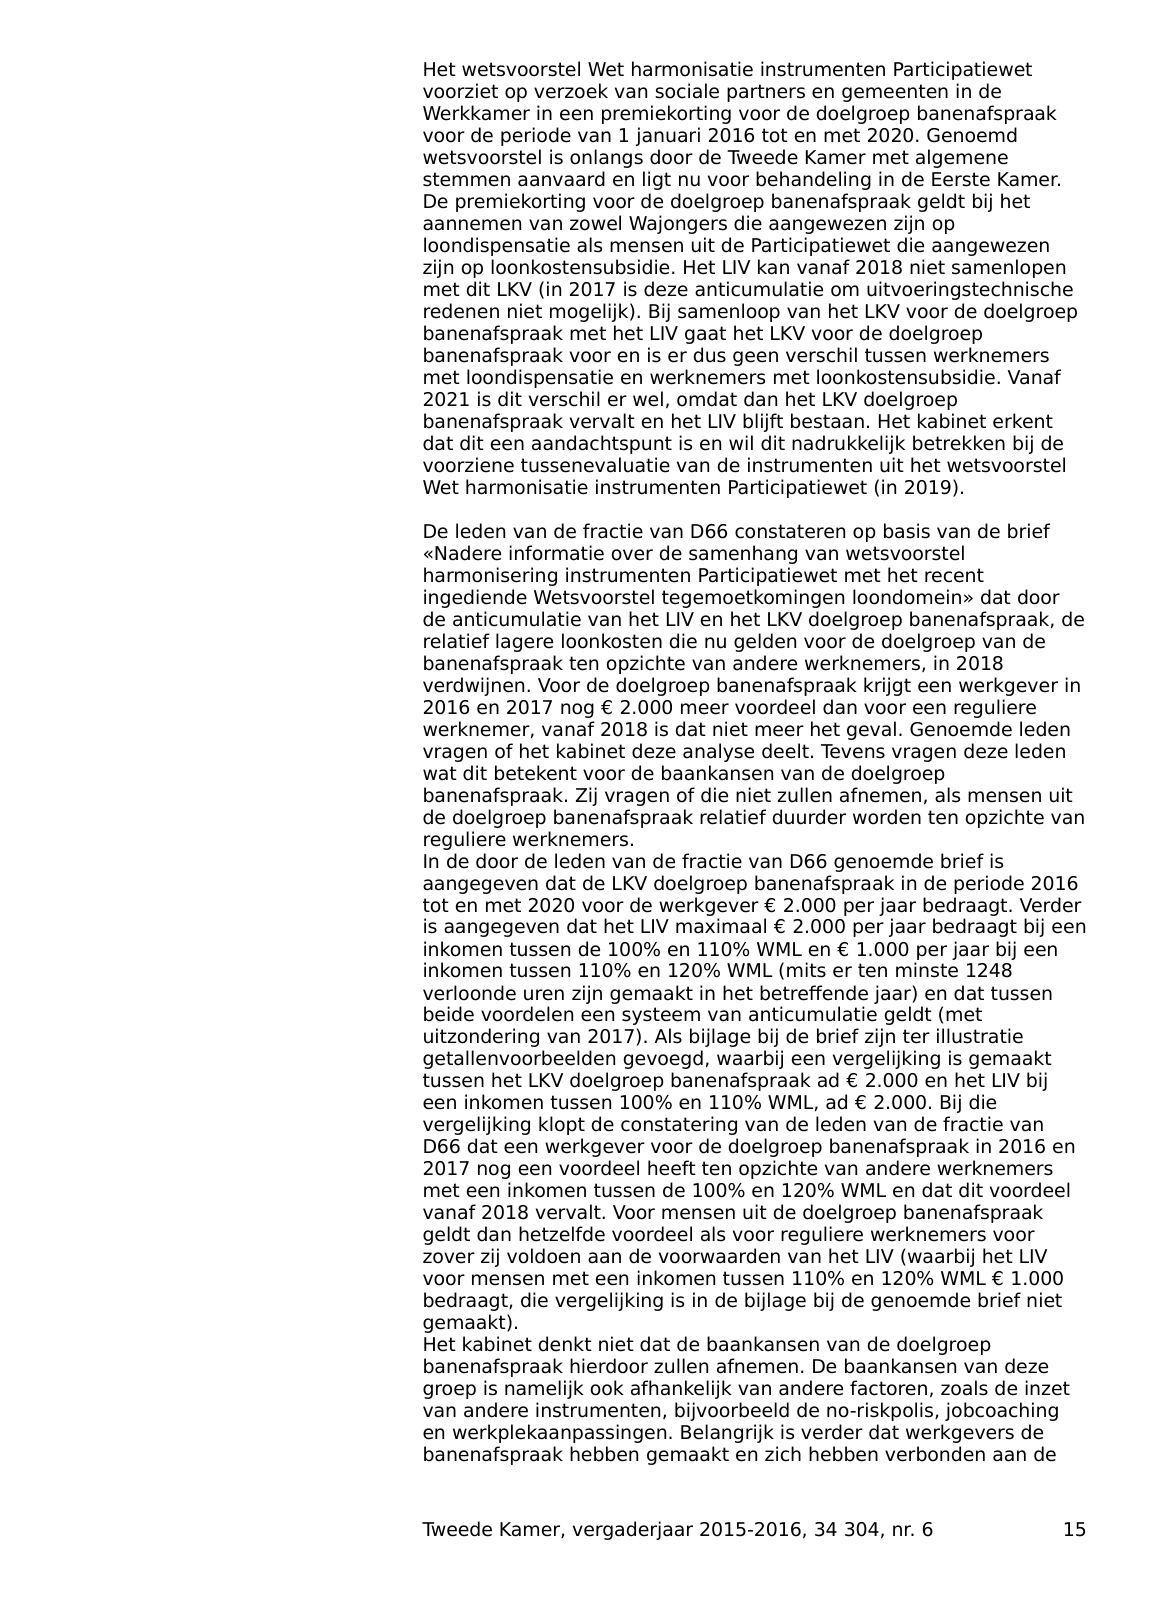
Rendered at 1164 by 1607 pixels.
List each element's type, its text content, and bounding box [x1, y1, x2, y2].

text De leden van de fractie van D66 constateren op basis van de brief «Nadere informatie over de samenhang van wetsvoorstel harmonisering instrumenten Participatiewet met het recent ingediende Wetsvoorstel tegemoetkomingen loondomein» dat door de anticumulatie van het LIV en het LKV doelgroep banenafspraak, de relatief lagere loonkosten die nu gelden voor de doelgroep van de banenafspraak ten opzichte van andere werknemers, in 2018 verdwijnen. Voor de doelgroep banenafspraak krijgt een werkgever in 2016 en 2017 nog € 2.000 meer voordeel dan voor een reguliere werknemer, vanaf 2018 is dat niet meer het geval. Genoemde leden vragen of het kabinet deze analyse deelt. Tevens vragen deze leden wat dit betekent voor de baankansen van de doelgroep banenafspraak. Zij vragen of die niet zullen afnemen, als mensen uit de doelgroep banenafspraak relatief duurder worden ten opzichte van reguliere werknemers. [422, 521, 1087, 851]
text Het wetsvoorstel Wet harmonisatie instrumenten Participatiewet voorziet op verzoek van sociale partners en gemeenten in de Werkkamer in een premiekorting voor de doelgroep banenafspraak voor de periode van 1 januari 2016 tot en met 2020. Genoemd wetsvoorstel is onlangs door de Tweede Kamer met algemene stemmen aanvaard en ligt nu voor behandeling in de Eerste Kamer. De premiekorting voor de doelgroep banenafspraak geldt bij het aannemen van zowel Wajongers die aangewezen zijn op loondispensatie als mensen uit de Participatiewet die aangewezen zijn op loonkostensubsidie. Het LIV kan vanaf 2018 niet samenlopen met dit LKV (in 2017 is deze anticumulatie om uitvoeringstechnische redenen niet mogelijk). Bij samenloop van het LKV voor de doelgroep banenafspraak met het LIV gaat het LKV voor de doelgroep banenafspraak voor en is er dus geen verschil tussen werknemers met loondispensatie en werknemers met loonkostensubsidie. Vanaf 2021 is dit verschil er wel, omdat dan het LKV doelgroep banenafspraak vervalt en het LIV blijft bestaan. Het kabinet erkent dat dit een aandachtspunt is en wil dit nadrukkelijk betrekken bij de voorziene tussenevaluatie van de instrumenten uit het wetsvoorstel Wet harmonisatie instrumenten Participatiewet (in 2019). [422, 59, 1087, 499]
text In de door de leden van de fractie van D66 genoemde brief is aangegeven dat de LKV doelgroep banenafspraak in de periode 2016 tot en met 2020 voor de werkgever € 2.000 per jaar bedraagt. Verder is aangegeven dat het LIV maximaal € 2.000 per jaar bedraagt bij een inkomen tussen de 100% en 110% WML en € 1.000 per jaar bij een inkomen tussen 110% en 120% WML (mits er ten minste 1248 verloonde uren zijn gemaakt in het betreffende jaar) en dat tussen beide voordelen een systeem van anticumulatie geldt (met uitzondering van 2017). Als bijlage bij de brief zijn ter illustratie getallenvoorbeelden gevoegd, waarbij een vergelijking is gemaakt tussen het LKV doelgroep banenafspraak ad € 2.000 en het LIV bij een inkomen tussen 100% en 110% WML, ad € 2.000. Bij die vergelijking klopt de constatering van de leden van de fractie van D66 dat een werkgever voor de doelgroep banenafspraak in 2016 en 2017 nog een voordeel heeft ten opzichte van andere werknemers met een inkomen tussen de 100% en 120% WML en dat dit voordeel vanaf 2018 vervalt. Voor mensen uit de doelgroep banenafspraak geldt dan hetzelfde voordeel als voor reguliere werknemers voor zover zij voldoen aan de voorwaarden van het LIV (waarbij het LIV voor mensen met een inkomen tussen 110% en 120% WML € 1.000 bedraagt, die vergelijking is in de bijlage bij de genoemde brief niet gemaakt). [422, 851, 1087, 1334]
text Het kabinet denkt niet dat de baankansen van de doelgroep banenafspraak hierdoor zullen afnemen. De baankansen van deze groep is namelijk ook afhankelijk van andere factoren, zoals de inzet van andere instrumenten, bijvoorbeeld de no-riskpolis, jobcoaching en werkplekaanpassingen. Belangrijk is verder dat werkgevers de banenafspraak hebben gemaakt en zich hebben verbonden aan de [422, 1334, 1087, 1466]
